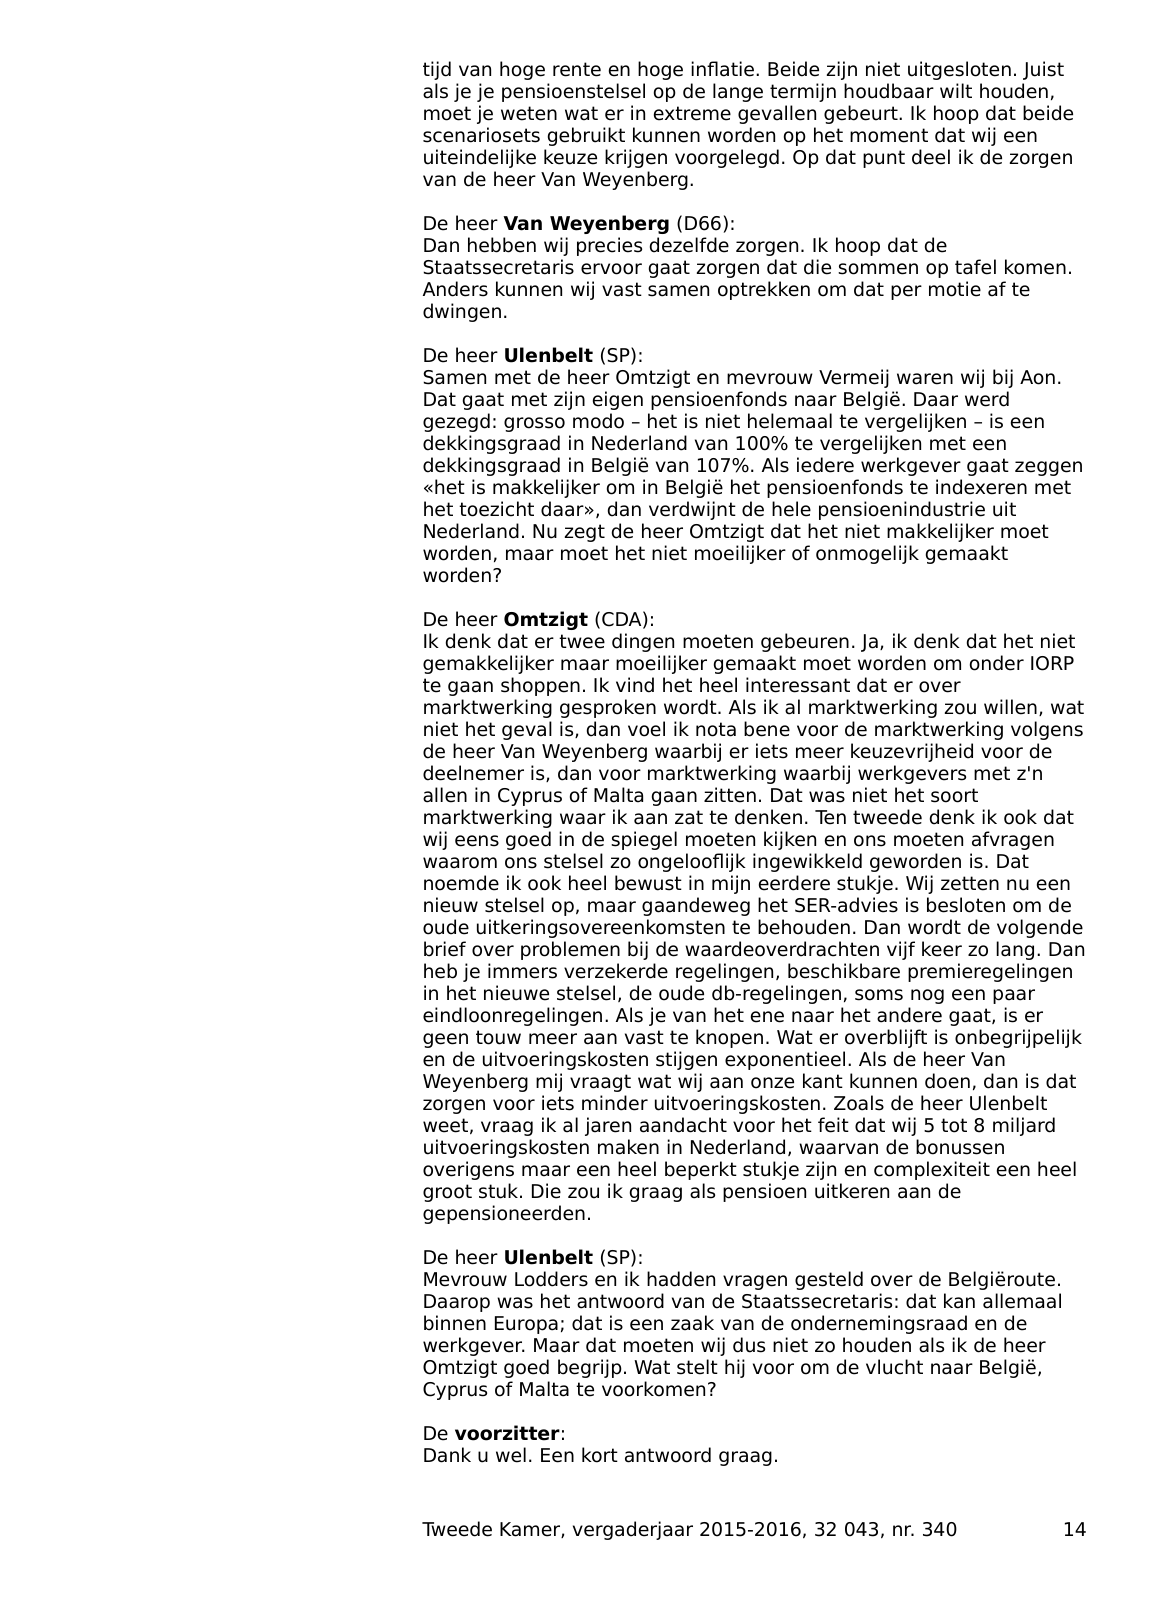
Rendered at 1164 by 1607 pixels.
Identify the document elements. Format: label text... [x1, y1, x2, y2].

text De voorzitter: [422, 1423, 1087, 1445]
text Samen met de heer Omtzigt en mevrouw Vermeij waren wij bij Aon. Dat gaat met zijn eigen pensioenfonds naar België. Daar werd gezegd: grosso modo – het is niet helemaal te vergelijken – is een dekkingsgraad in Nederland van 100% te vergelijken met een dekkingsgraad in België van 107%. Als iedere werkgever gaat zeggen «het is makkelijker om in België het pensioenfonds te indexeren met het toezicht daar», dan verdwijnt de hele pensioenindustrie uit Nederland. Nu zegt de heer Omtzigt dat het niet makkelijker moet worden, maar moet het niet moeilijker of onmogelijk gemaakt worden? [422, 367, 1087, 587]
text De heer Omtzigt (CDA): [422, 609, 1087, 631]
text Ik denk dat er twee dingen moeten gebeuren. Ja, ik denk dat het niet gemakkelijker maar moeilijker gemaakt moet worden om onder IORP te gaan shoppen. Ik vind het heel interessant dat er over marktwerking gesproken wordt. Als ik al marktwerking zou willen, wat niet het geval is, dan voel ik nota bene voor de marktwerking volgens de heer Van Weyenberg waarbij er iets meer keuzevrijheid voor de deelnemer is, dan voor marktwerking waarbij werkgevers met z'n allen in Cyprus of Malta gaan zitten. Dat was niet het soort marktwerking waar ik aan zat te denken. Ten tweede denk ik ook dat wij eens goed in de spiegel moeten kijken en ons moeten afvragen waarom ons stelsel zo ongelooflijk ingewikkeld geworden is. Dat noemde ik ook heel bewust in mijn eerdere stukje. Wij zetten nu een nieuw stelsel op, maar gaandeweg het SER-advies is besloten om de oude uitkeringsovereenkomsten te behouden. Dan wordt de volgende brief over problemen bij de waardeoverdrachten vijf keer zo lang. Dan heb je immers verzekerde regelingen, beschikbare premieregelingen in het nieuwe stelsel, de oude db-regelingen, soms nog een paar eindloonregelingen. Als je van het ene naar het andere gaat, is er geen touw meer aan vast te knopen. Wat er overblijft is onbegrijpelijk en de uitvoeringskosten stijgen exponentieel. Als de heer Van Weyenberg mij vraagt wat wij aan onze kant kunnen doen, dan is dat zorgen voor iets minder uitvoeringskosten. Zoals de heer Ulenbelt weet, vraag ik al jaren aandacht voor het feit dat wij 5 tot 8 miljard uitvoeringskosten maken in Nederland, waarvan de bonussen overigens maar een heel beperkt stukje zijn en complexiteit een heel groot stuk. Die zou ik graag als pensioen uitkeren aan de gepensioneerden. [422, 631, 1087, 1224]
text De heer Ulenbelt (SP): [422, 345, 1087, 367]
text Dan hebben wij precies dezelfde zorgen. Ik hoop dat de Staatssecretaris ervoor gaat zorgen dat die sommen op tafel komen. Anders kunnen wij vast samen optrekken om dat per motie af te dwingen. [422, 235, 1087, 323]
text Mevrouw Lodders en ik hadden vragen gesteld over de Belgiëroute. Daarop was het antwoord van de Staatssecretaris: dat kan allemaal binnen Europa; dat is een zaak van de ondernemingsraad en de werkgever. Maar dat moeten wij dus niet zo houden als ik de heer Omtzigt goed begrijp. Wat stelt hij voor om de vlucht naar België, Cyprus of Malta te voorkomen? [422, 1269, 1087, 1401]
text Dank u wel. Een kort antwoord graag. [422, 1445, 1087, 1467]
text De heer Van Weyenberg (D66): [422, 213, 1087, 235]
text De heer Ulenbelt (SP): [422, 1247, 1087, 1269]
text tijd van hoge rente en hoge inflatie. Beide zijn niet uitgesloten. Juist als je je pensioenstelsel op de lange termijn houdbaar wilt houden, moet je weten wat er in extreme gevallen gebeurt. Ik hoop dat beide scenariosets gebruikt kunnen worden op het moment dat wij een uiteindelijke keuze krijgen voorgelegd. Op dat punt deel ik de zorgen van de heer Van Weyenberg. [422, 59, 1087, 191]
